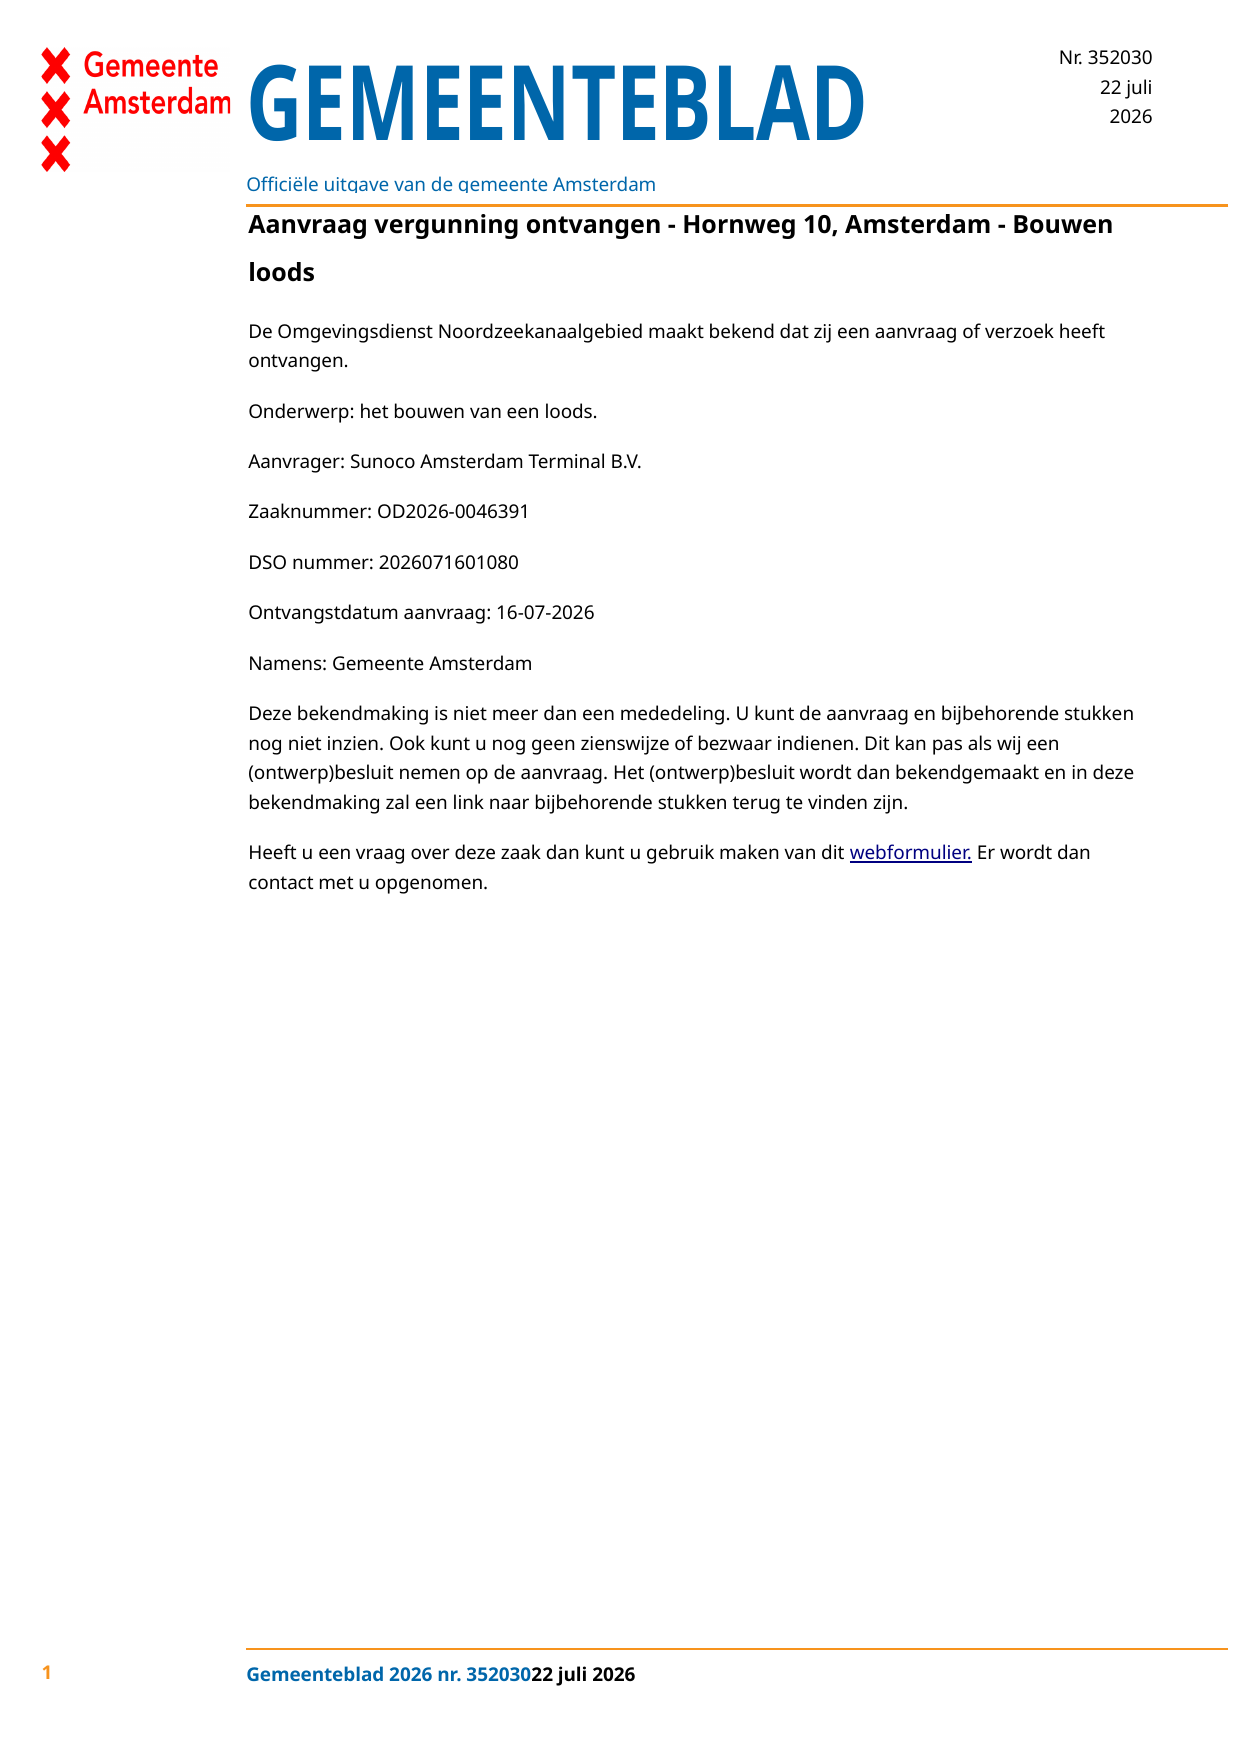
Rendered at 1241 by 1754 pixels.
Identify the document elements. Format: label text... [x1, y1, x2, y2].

text Zaaknummer: OD2026-0046391 [248, 499, 1152, 524]
picture [41, 47, 231, 172]
text De Omgevingsdienst Noordzeekanaalgebied maakt bekend dat zij een aanvraag of verzoek heeft ontvangen. [248, 318, 1152, 373]
text Namens: Gemeente Amsterdam [248, 650, 1152, 676]
text DSO nummer: 2026071601080 [248, 549, 1152, 575]
text Aanvraag vergunning ontvangen - Hornweg 10, Amsterdam - Bouwen loods [248, 207, 1152, 288]
text Ontvangstdatum aanvraag: 16-07-2026 [248, 599, 1152, 625]
text Onderwerp: het bouwen van een loods. [248, 398, 1152, 424]
text Heeft u een vraag over deze zaak dan kunt u gebruik maken van dit webformulier. Er wordt dan contact met u opgenomen. [248, 839, 1152, 895]
text Aanvrager: Sunoco Amsterdam Terminal B.V. [248, 448, 1152, 474]
text Deze bekendmaking is niet meer dan een mededeling. U kunt de aanvraag en bijbehorende stukken nog niet inzien. Ook kunt u nog geen zienswijze of bezwaar indienen. Dit kan pas als wij een (ontwerp)besluit nemen op de aanvraag. Het (ontwerp)besluit wordt dan bekendgemaakt en in deze bekendmaking zal een link naar bijbehorende stukken terug te vinden zijn. [248, 700, 1152, 815]
